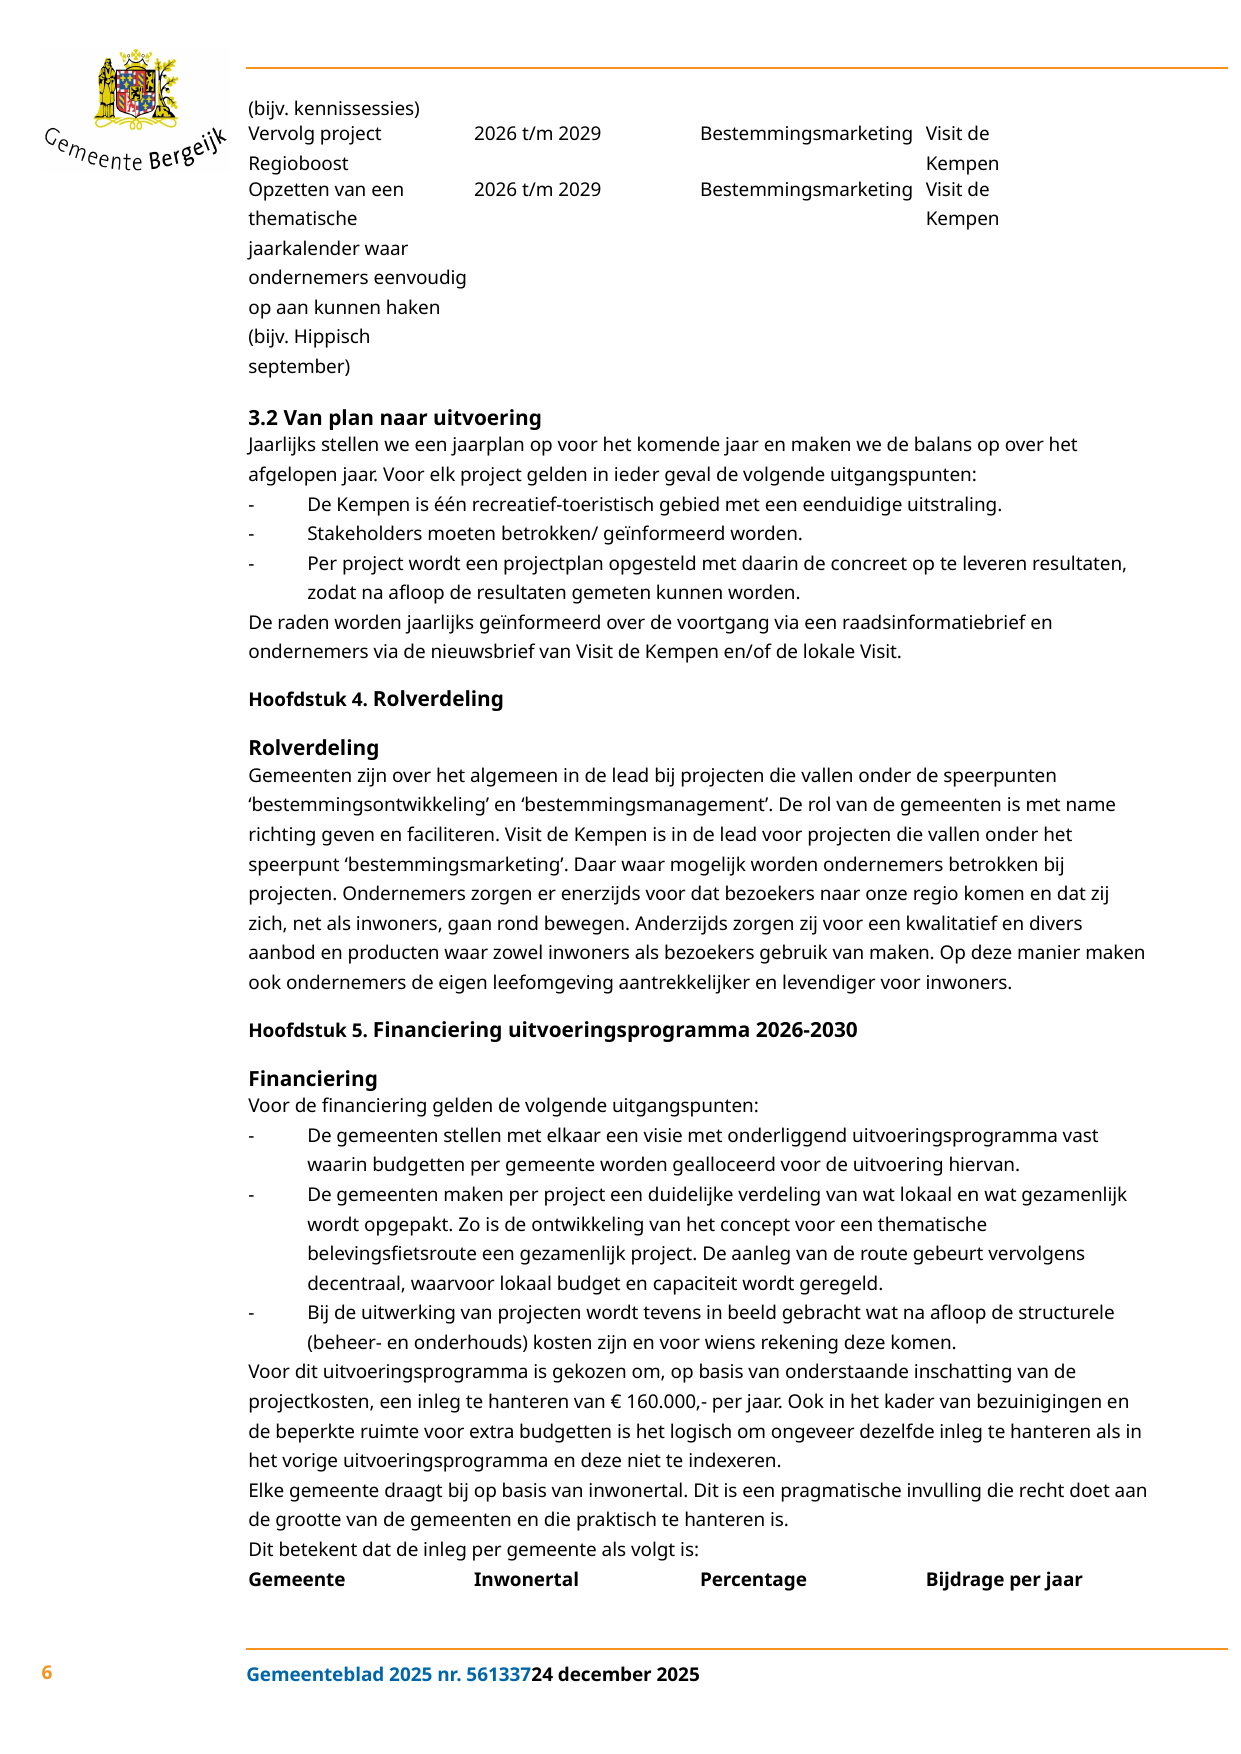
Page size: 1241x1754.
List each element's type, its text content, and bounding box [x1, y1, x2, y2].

table_cell 2026 t/m 2029 [474, 121, 700, 176]
text Financiering [248, 1064, 1152, 1092]
table_cell [700, 95, 926, 121]
text Hoofdstuk 5. Financiering uitvoeringsprogramma 2026-2030 [248, 1015, 1152, 1043]
list Bij de uitwerking van projecten wordt tevens in beeld gebracht wat na afloop de structurele (beheer- en onderhouds) kosten zijn en voor wiens rekening deze komen. [248, 1299, 1152, 1355]
text Rolverdeling [248, 733, 1152, 762]
list De Kempen is één recreatief-toeristisch gebied met een eenduidige uitstraling. [248, 491, 1152, 516]
list De gemeenten maken per project een duidelijke verdeling van wat lokaal en wat gezamenlijk wordt opgepakt. Zo is de ontwikkeling van het concept voor een thematische belevingsfietsroute een gezamenlijk project. De aanleg van de route gebeurt vervolgens decentraal, waarvoor lokaal budget en capaciteit wordt geregeld. [248, 1181, 1152, 1296]
text De raden worden jaarlijks geïnformeerd over de voortgang via een raadsinformatiebrief en ondernemers via de nieuwsbrief van Visit de Kempen en/of de lokale Visit. [248, 609, 1152, 664]
table_cell Bestemmingsmarketing [700, 176, 926, 379]
table_cell Opzetten van een thematische jaarkalender waar ondernemers eenvoudig op aan kunnen haken (bijv. Hippisch september) [248, 176, 474, 379]
table_cell Vervolg project Regioboost [248, 121, 474, 176]
text Hoofdstuk 4. Rolverdeling [248, 684, 1152, 713]
table_cell [474, 95, 700, 121]
list Per project wordt een projectplan opgesteld met daarin de concreet op te leveren resultaten, zodat na afloop de resultaten gemeten kunnen worden. [248, 550, 1152, 605]
list Stakeholders moeten betrokken/ geïnformeerd worden. [248, 520, 1152, 546]
text Dit betekent dat de inleg per gemeente als volgt is: [248, 1536, 1152, 1562]
table_cell Visit de Kempen [926, 176, 1152, 379]
text 3.2 Van plan naar uitvoering [248, 403, 1152, 432]
table_cell 2026 t/m 2029 [474, 176, 700, 379]
table_header Gemeente [248, 1566, 474, 1592]
text Gemeenten zijn over het algemeen in de lead bij projecten die vallen onder de speerpunten ‘bestemmingsontwikkeling’ en ‘bestemmingsmanagement’. De rol van de gemeenten is met name richting geven en faciliteren. Visit de Kempen is in de lead voor projecten die vallen onder het speerpunt ‘bestemmingsmarketing’. Daar waar mogelijk worden ondernemers betrokken bij projecten. Ondernemers zorgen er enerzijds voor dat bezoekers naar onze regio komen en dat zij zich, net als inwoners, gaan rond bewegen. Anderzijds zorgen zij voor een kwalitatief en divers aanbod en producten waar zowel inwoners als bezoekers gebruik van maken. Op deze manier maken ook ondernemers de eigen leefomgeving aantrekkelijker en levendiger voor inwoners. [248, 762, 1152, 995]
text Voor dit uitvoeringsprogramma is gekozen om, op basis van onderstaande inschatting van de projectkosten, een inleg te hanteren van € 160.000,- per jaar. Ook in het kader van bezuinigingen en de beperkte ruimte voor extra budgetten is het logisch om ongeveer dezelfde inleg te hanteren als in het vorige uitvoeringsprogramma en deze niet te indexeren. [248, 1359, 1152, 1473]
list De gemeenten stellen met elkaar een visie met onderliggend uitvoeringsprogramma vast waarin budgetten per gemeente worden gealloceerd voor de uitvoering hiervan. [248, 1122, 1152, 1177]
text Elke gemeente draagt bij op basis van inwonertal. Dit is een pragmatische invulling die recht doet aan de grootte van de gemeenten en die praktisch te hanteren is. [248, 1477, 1152, 1532]
table_cell [926, 95, 1152, 121]
picture [41, 47, 231, 172]
text Jaarlijks stellen we een jaarplan op voor het komende jaar en maken we de balans op over het afgelopen jaar. Voor elk project gelden in ieder geval de volgende uitgangspunten: [248, 432, 1152, 487]
table_cell (bijv. kennissessies) [248, 95, 474, 121]
table_cell Visit de Kempen [926, 121, 1152, 176]
table_cell Bestemmingsmarketing [700, 121, 926, 176]
table_header Percentage [700, 1566, 926, 1592]
text Voor de financiering gelden de volgende uitgangspunten: [248, 1092, 1152, 1118]
table_header Inwonertal [474, 1566, 700, 1592]
table_header Bijdrage per jaar [926, 1566, 1152, 1592]
